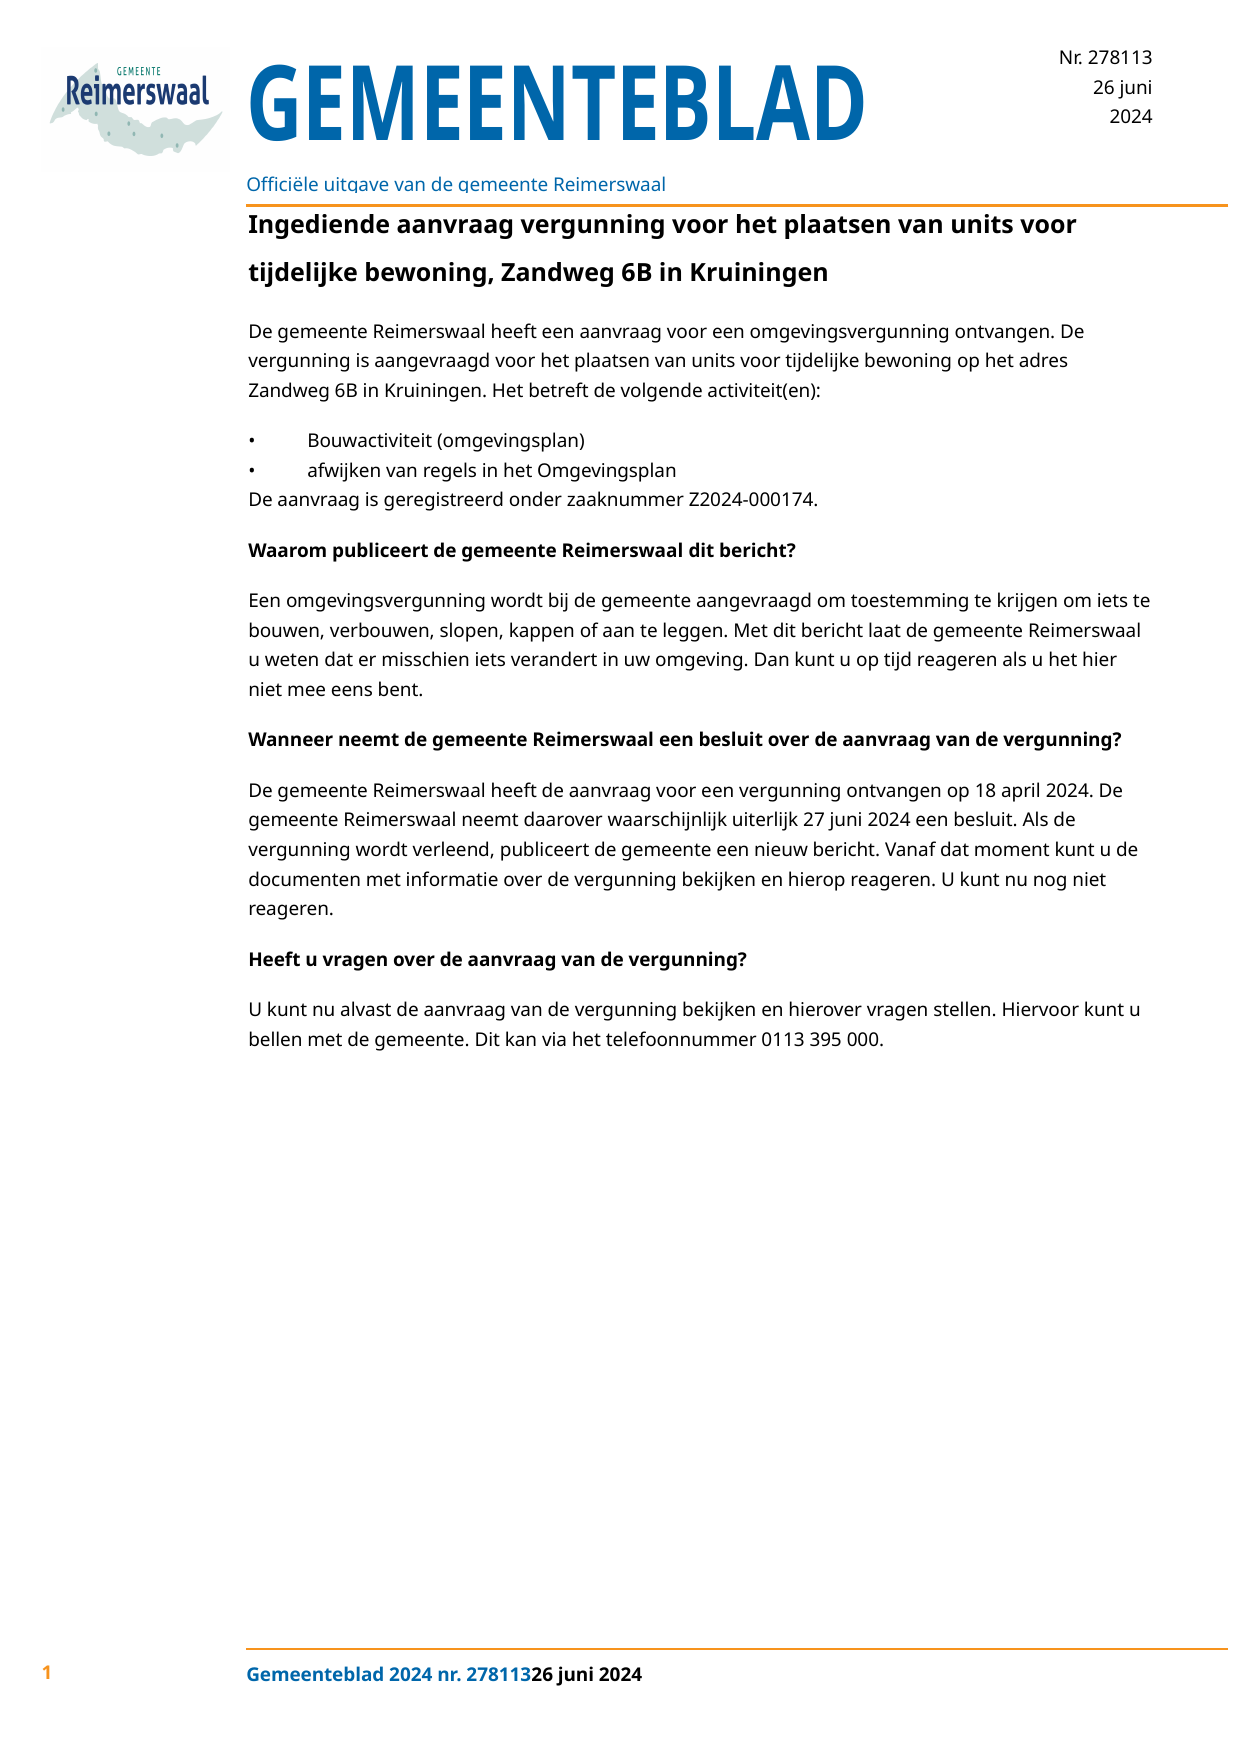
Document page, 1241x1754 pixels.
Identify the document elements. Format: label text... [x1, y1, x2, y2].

text Een omgevingsvergunning wordt bij de gemeente aangevraagd om toestemming te krijgen om iets te bouwen, verbouwen, slopen, kappen of aan te leggen. Met dit bericht laat de gemeente Reimerswaal u weten dat er misschien iets verandert in uw omgeving. Dan kunt u op tijd reageren als u het hier niet mee eens bent. [248, 587, 1152, 702]
text Waarom publiceert de gemeente Reimerswaal dit bericht? [248, 537, 1152, 563]
text Wanneer neemt de gemeente Reimerswaal een besluit over de aanvraag van de vergunning? [248, 727, 1152, 752]
list Bouwactiviteit (omgevingsplan) [248, 427, 1152, 453]
text De gemeente Reimerswaal heeft de aanvraag voor een vergunning ontvangen op 18 april 2024. De gemeente Reimerswaal neemt daarover waarschijnlijk uiterlijk 27 juni 2024 een besluit. Als de vergunning wordt verleend, publiceert de gemeente een nieuw bericht. Vanaf dat moment kunt u de documenten met informatie over de vergunning bekijken en hierop reageren. U kunt nu nog niet reageren. [248, 777, 1152, 921]
text U kunt nu alvast de aanvraag van de vergunning bekijken en hierover vragen stellen. Hiervoor kunt u bellen met de gemeente. Dit kan via het telefoonnummer 0113 395 000. [248, 996, 1152, 1052]
picture [41, 47, 231, 172]
text De gemeente Reimerswaal heeft een aanvraag voor een omgevingsvergunning ontvangen. De vergunning is aangevraagd voor het plaatsen van units voor tijdelijke bewoning op het adres Zandweg 6B in Kruiningen. Het betreft de volgende activiteit(en): [248, 318, 1152, 403]
list afwijken van regels in het Omgevingsplan [248, 457, 1152, 483]
text De aanvraag is geregistreerd onder zaaknummer Z2024-000174. [248, 487, 1152, 512]
text Ingediende aanvraag vergunning voor het plaatsen van units voor tijdelijke bewoning, Zandweg 6B in Kruiningen [248, 207, 1152, 288]
text Heeft u vragen over de aanvraag van de vergunning? [248, 946, 1152, 972]
